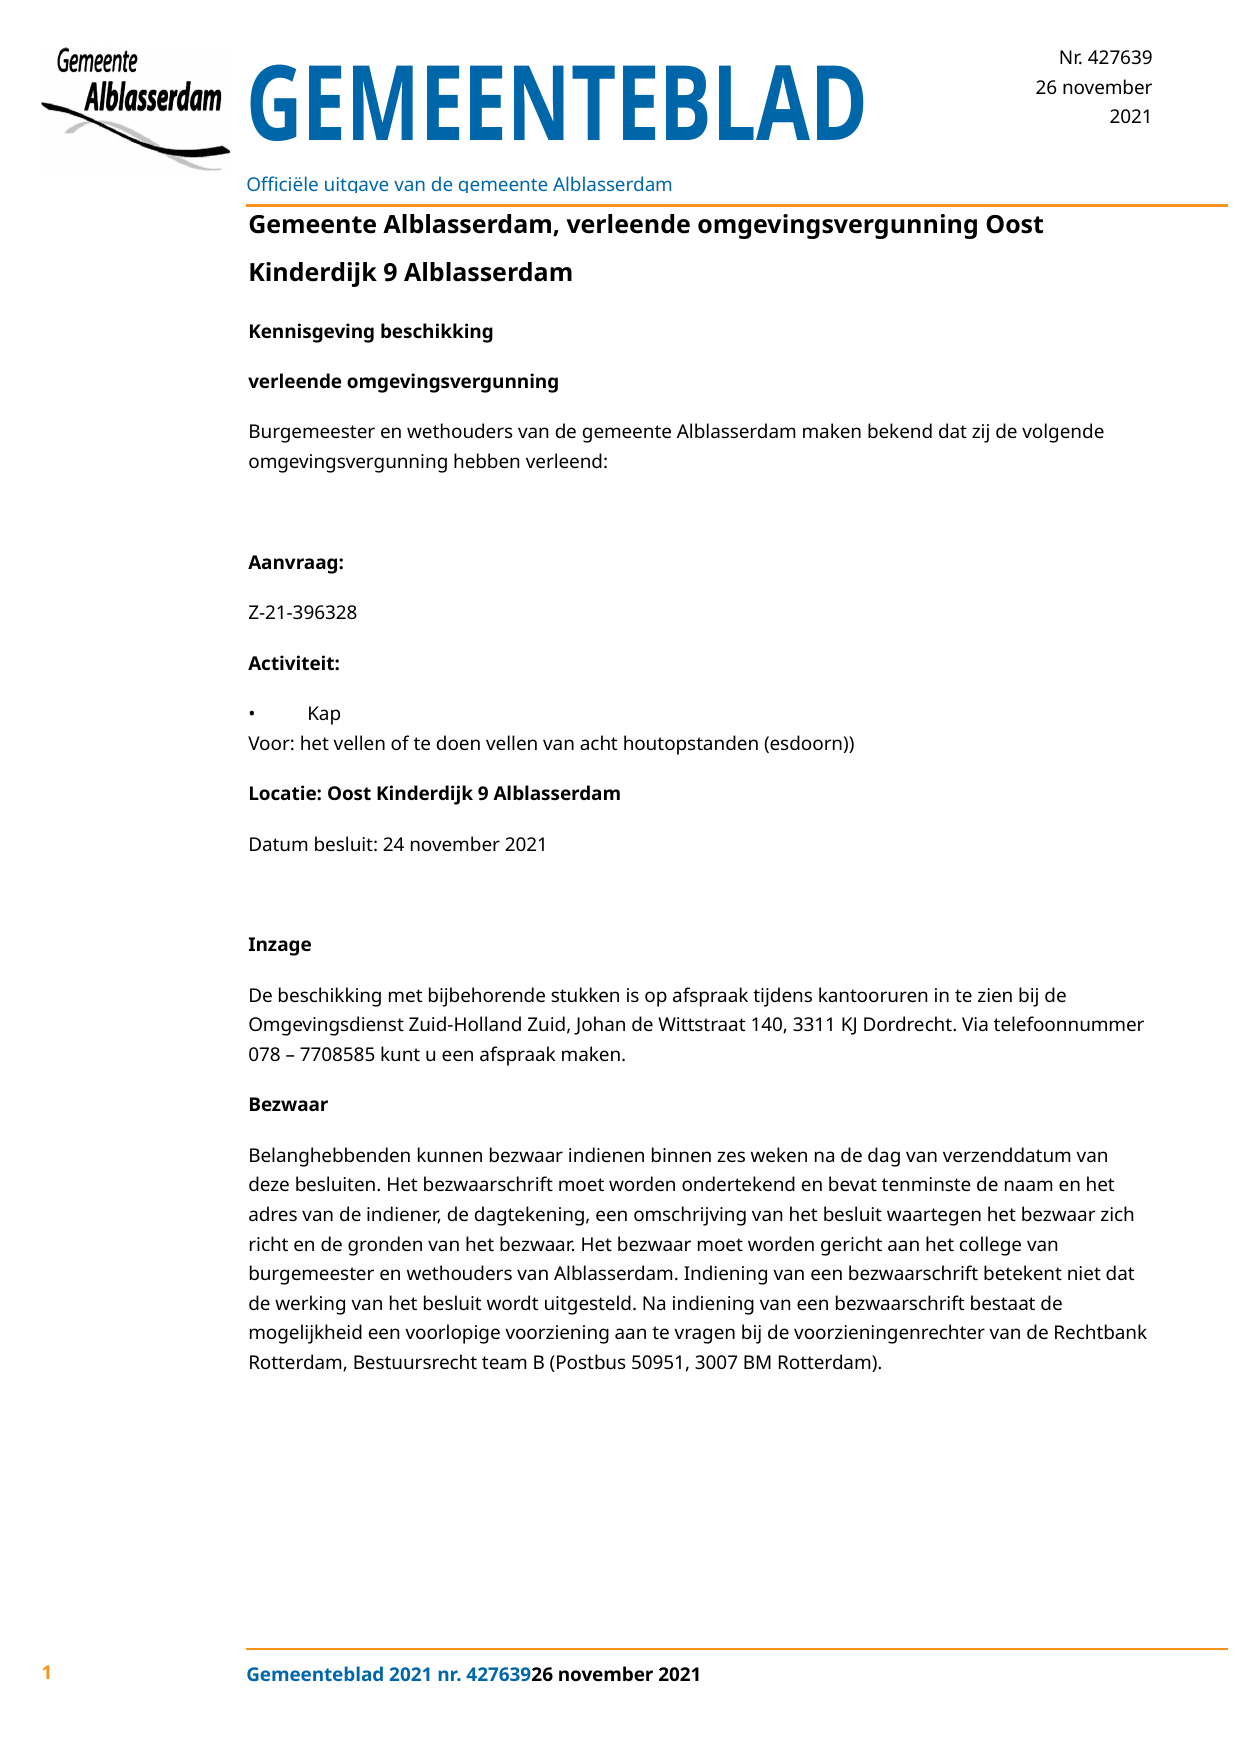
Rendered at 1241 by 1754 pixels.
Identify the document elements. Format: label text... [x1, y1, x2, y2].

text Inzage [248, 932, 1152, 957]
text verleende omgevingsvergunning [248, 368, 1152, 394]
list Kap [248, 700, 1152, 726]
text Voor: het vellen of te doen vellen van acht houtopstanden (esdoorn)) [248, 730, 1152, 756]
picture [41, 47, 231, 172]
text Belanghebbenden kunnen bezwaar indienen binnen zes weken na de dag van verzenddatum van deze besluiten. Het bezwaarschrift moet worden ondertekend en bevat tenminste de naam en het adres van de indiener, de dagtekening, een omschrijving van het besluit waartegen het bezwaar zich richt en de gronden van het bezwaar. Het bezwaar moet worden gericht aan het college van burgemeester en wethouders van Alblasserdam. Indiening van een bezwaarschrift betekent niet dat de werking van het besluit wordt uitgesteld. Na indiening van een bezwaarschrift bestaat de mogelijkheid een voorlopige voorziening aan te vragen bij de voorzieningenrechter van de Rechtbank Rotterdam, Bestuursrecht team B (Postbus 50951, 3007 BM Rotterdam). [248, 1142, 1152, 1375]
text Burgemeester en wethouders van de gemeente Alblasserdam maken bekend dat zij de volgende omgevingsvergunning hebben verleend: [248, 419, 1152, 474]
text Activiteit: [248, 650, 1152, 676]
text Datum besluit: 24 november 2021 [248, 831, 1152, 857]
text Z-21-396328 [248, 599, 1152, 625]
text Locatie: Oost Kinderdijk 9 Alblasserdam [248, 780, 1152, 806]
text Bezwaar [248, 1092, 1152, 1117]
text De beschikking met bijbehorende stukken is op afspraak tijdens kantooruren in te zien bij de Omgevingsdienst Zuid-Holland Zuid, Johan de Wittstraat 140, 3311 KJ Dordrecht. Via telefoonnummer 078 – 7708585 kunt u een afspraak maken. [248, 982, 1152, 1067]
text Aanvraag: [248, 549, 1152, 575]
text Gemeente Alblasserdam, verleende omgevingsvergunning Oost Kinderdijk 9 Alblasserdam [248, 207, 1152, 288]
text Kennisgeving beschikking [248, 318, 1152, 344]
